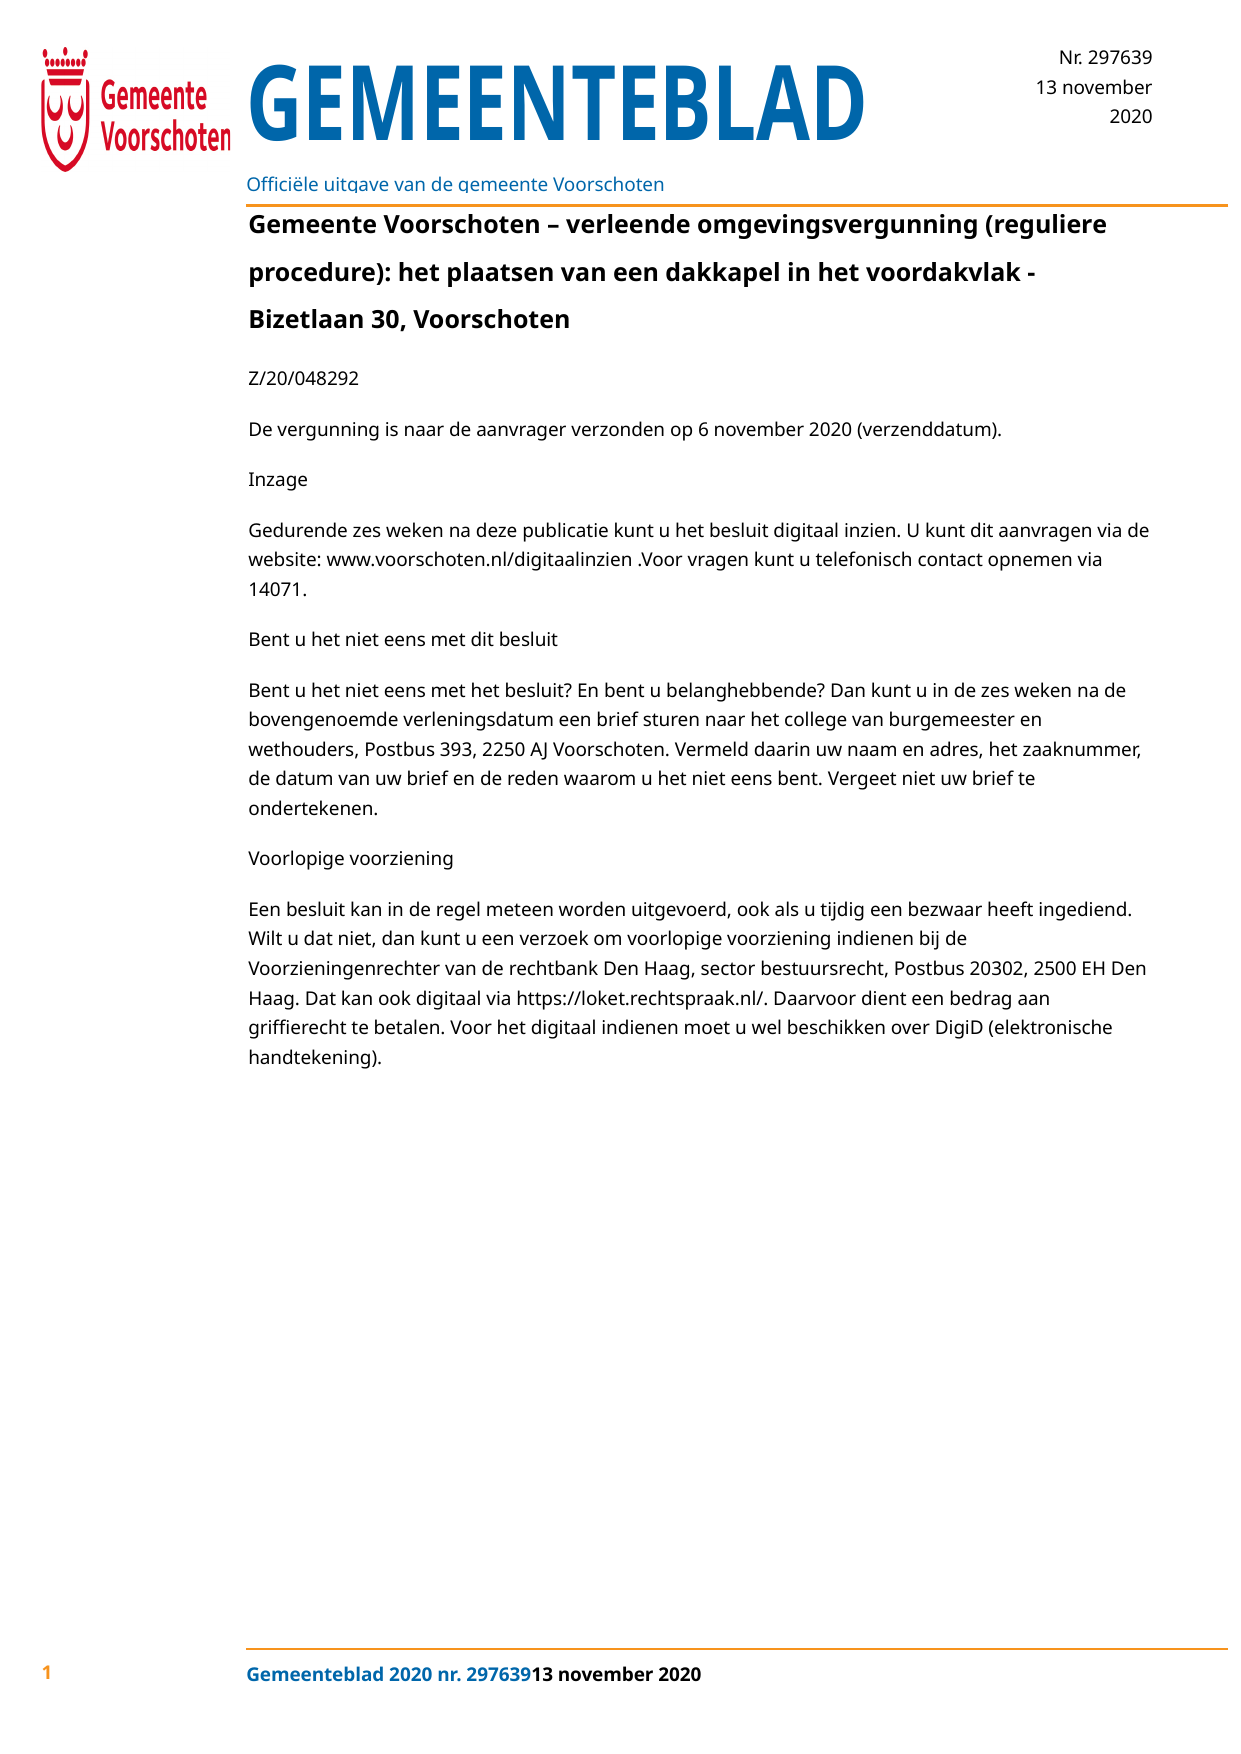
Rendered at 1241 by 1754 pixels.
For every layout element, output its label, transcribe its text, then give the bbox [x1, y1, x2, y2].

text Een besluit kan in de regel meteen worden uitgevoerd, ook als u tijdig een bezwaar heeft ingediend. Wilt u dat niet, dan kunt u een verzoek om voorlopige voorziening indienen bij de Voorzieningenrechter van de rechtbank Den Haag, sector bestuursrecht, Postbus 20302, 2500 EH Den Haag. Dat kan ook digitaal via https://loket.rechtspraak.nl/. Daarvoor dient een bedrag aan griffierecht te betalen. Voor het digitaal indienen moet u wel beschikken over DigiD (elektronische handtekening). [248, 896, 1152, 1069]
text Gemeente Voorschoten – verleende omgevingsvergunning (reguliere procedure): het plaatsen van een dakkapel in het voordakvlak - Bizetlaan 30, Voorschoten [248, 207, 1152, 336]
picture [41, 47, 231, 172]
text Z/20/048292 [248, 366, 1152, 391]
text Bent u het niet eens met het besluit? En bent u belanghebbende? Dan kunt u in de zes weken na de bovengenoemde verleningsdatum een brief sturen naar het college van burgemeester en wethouders, Postbus 393, 2250 AJ Voorschoten. Vermeld daarin uw naam en adres, het zaaknummer, de datum van uw brief en de reden waarom u het niet eens bent. Vergeet niet uw brief te ondertekenen. [248, 677, 1152, 821]
text De vergunning is naar de aanvrager verzonden op 6 november 2020 (verzenddatum). [248, 416, 1152, 442]
text Bent u het niet eens met dit besluit [248, 626, 1152, 652]
text Inzage [248, 466, 1152, 492]
text Gedurende zes weken na deze publicatie kunt u het besluit digitaal inzien. U kunt dit aanvragen via de website: www.voorschoten.nl/digitaalinzien .Voor vragen kunt u telefonisch contact opnemen via 14071. [248, 517, 1152, 602]
text Voorlopige voorziening [248, 846, 1152, 871]
